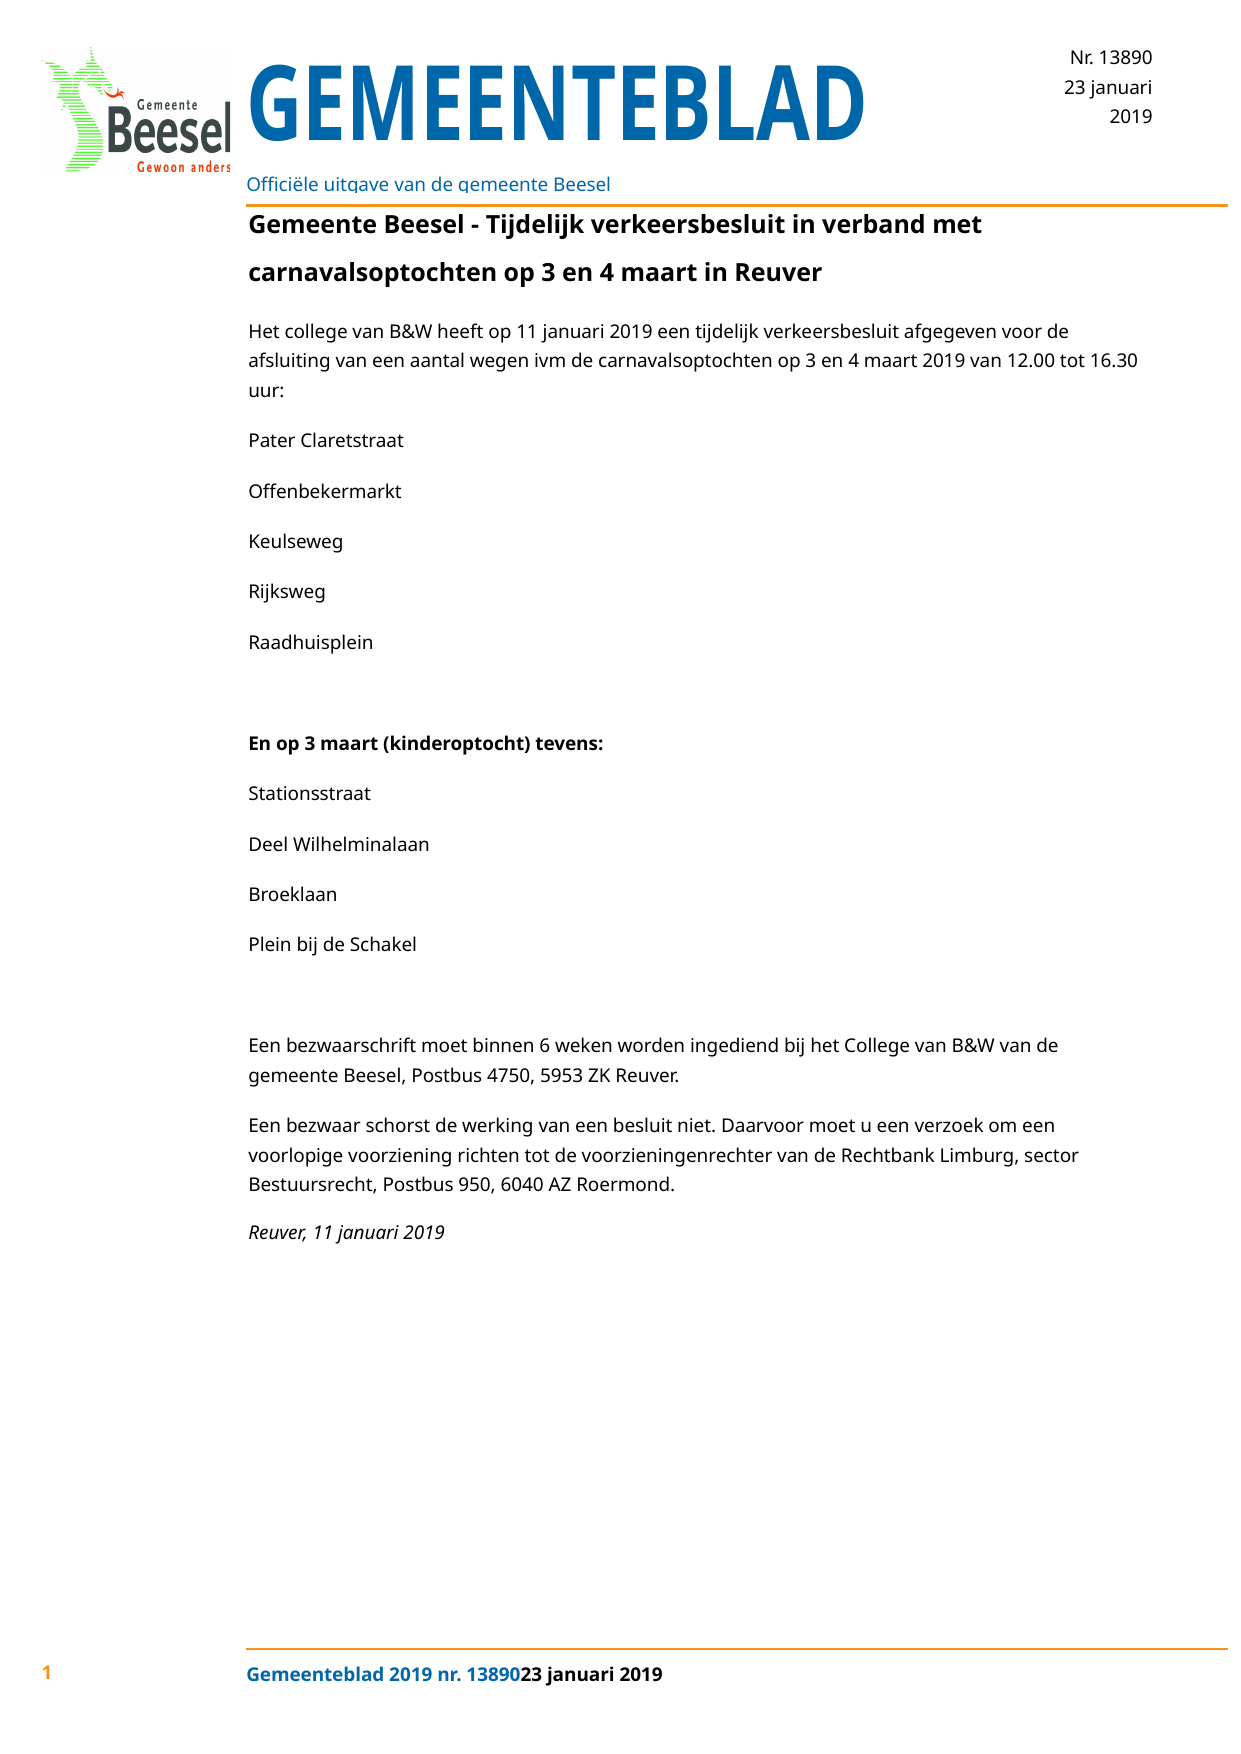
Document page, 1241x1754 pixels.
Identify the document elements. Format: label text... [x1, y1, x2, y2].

text Keulseweg [248, 528, 1152, 554]
text En op 3 maart (kinderoptocht) tevens: [248, 730, 1152, 756]
text Een bezwaar schorst de werking van een besluit niet. Daarvoor moet u een verzoek om een voorlopige voorziening richten tot de voorzieningenrechter van de Rechtbank Limburg, sector Bestuursrecht, Postbus 950, 6040 AZ Roermond. [248, 1112, 1152, 1197]
text Stationsstraat [248, 780, 1152, 806]
text Pater Claretstraat [248, 427, 1152, 453]
text Rijksweg [248, 579, 1152, 604]
text Offenbekermarkt [248, 478, 1152, 504]
text Broeklaan [248, 881, 1152, 907]
text Reuver, 11 januari 2019 [248, 1219, 1152, 1245]
picture [41, 47, 231, 172]
text Een bezwaarschrift moet binnen 6 weken worden ingediend bij het College van B&W van de gemeente Beesel, Postbus 4750, 5953 ZK Reuver. [248, 1032, 1152, 1088]
text Het college van B&W heeft op 11 januari 2019 een tijdelijk verkeersbesluit afgegeven voor de afsluiting van een aantal wegen ivm de carnavalsoptochten op 3 en 4 maart 2019 van 12.00 tot 16.30 uur: [248, 318, 1152, 403]
text Deel Wilhelminalaan [248, 831, 1152, 857]
text Raadhuisplein [248, 629, 1152, 655]
text Plein bij de Schakel [248, 932, 1152, 957]
text Gemeente Beesel - Tijdelijk verkeersbesluit in verband met carnavalsoptochten op 3 en 4 maart in Reuver [248, 207, 1152, 288]
